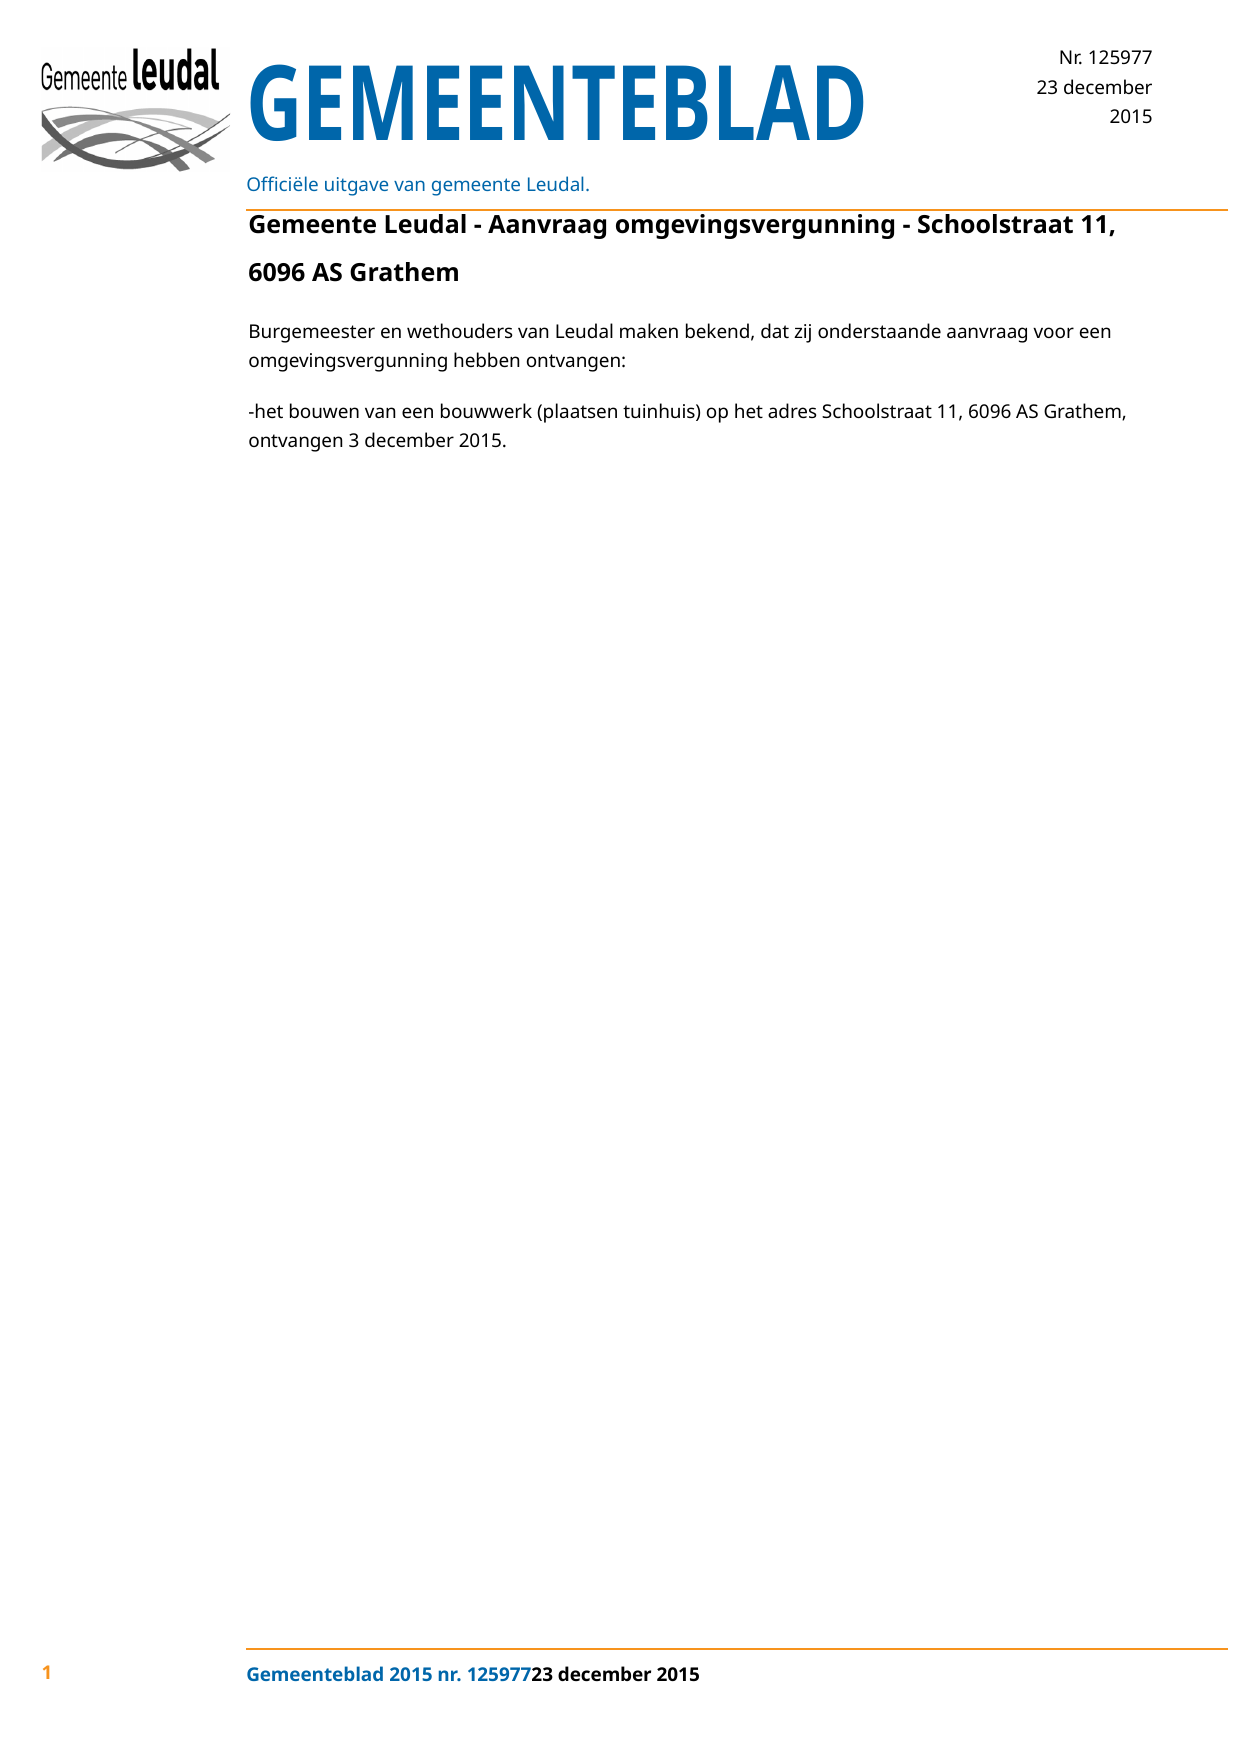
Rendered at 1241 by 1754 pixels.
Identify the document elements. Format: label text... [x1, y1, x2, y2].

text -het bouwen van een bouwwerk (plaatsen tuinhuis) op het adres Schoolstraat 11, 6096 AS Grathem, ontvangen 3 december 2015. [248, 398, 1152, 453]
picture [41, 47, 231, 172]
text Burgemeester en wethouders van Leudal maken bekend, dat zij onderstaande aanvraag voor een omgevingsvergunning hebben ontvangen: [248, 318, 1152, 373]
text Gemeente Leudal - Aanvraag omgevingsvergunning - Schoolstraat 11, 6096 AS Grathem [248, 211, 1152, 288]
